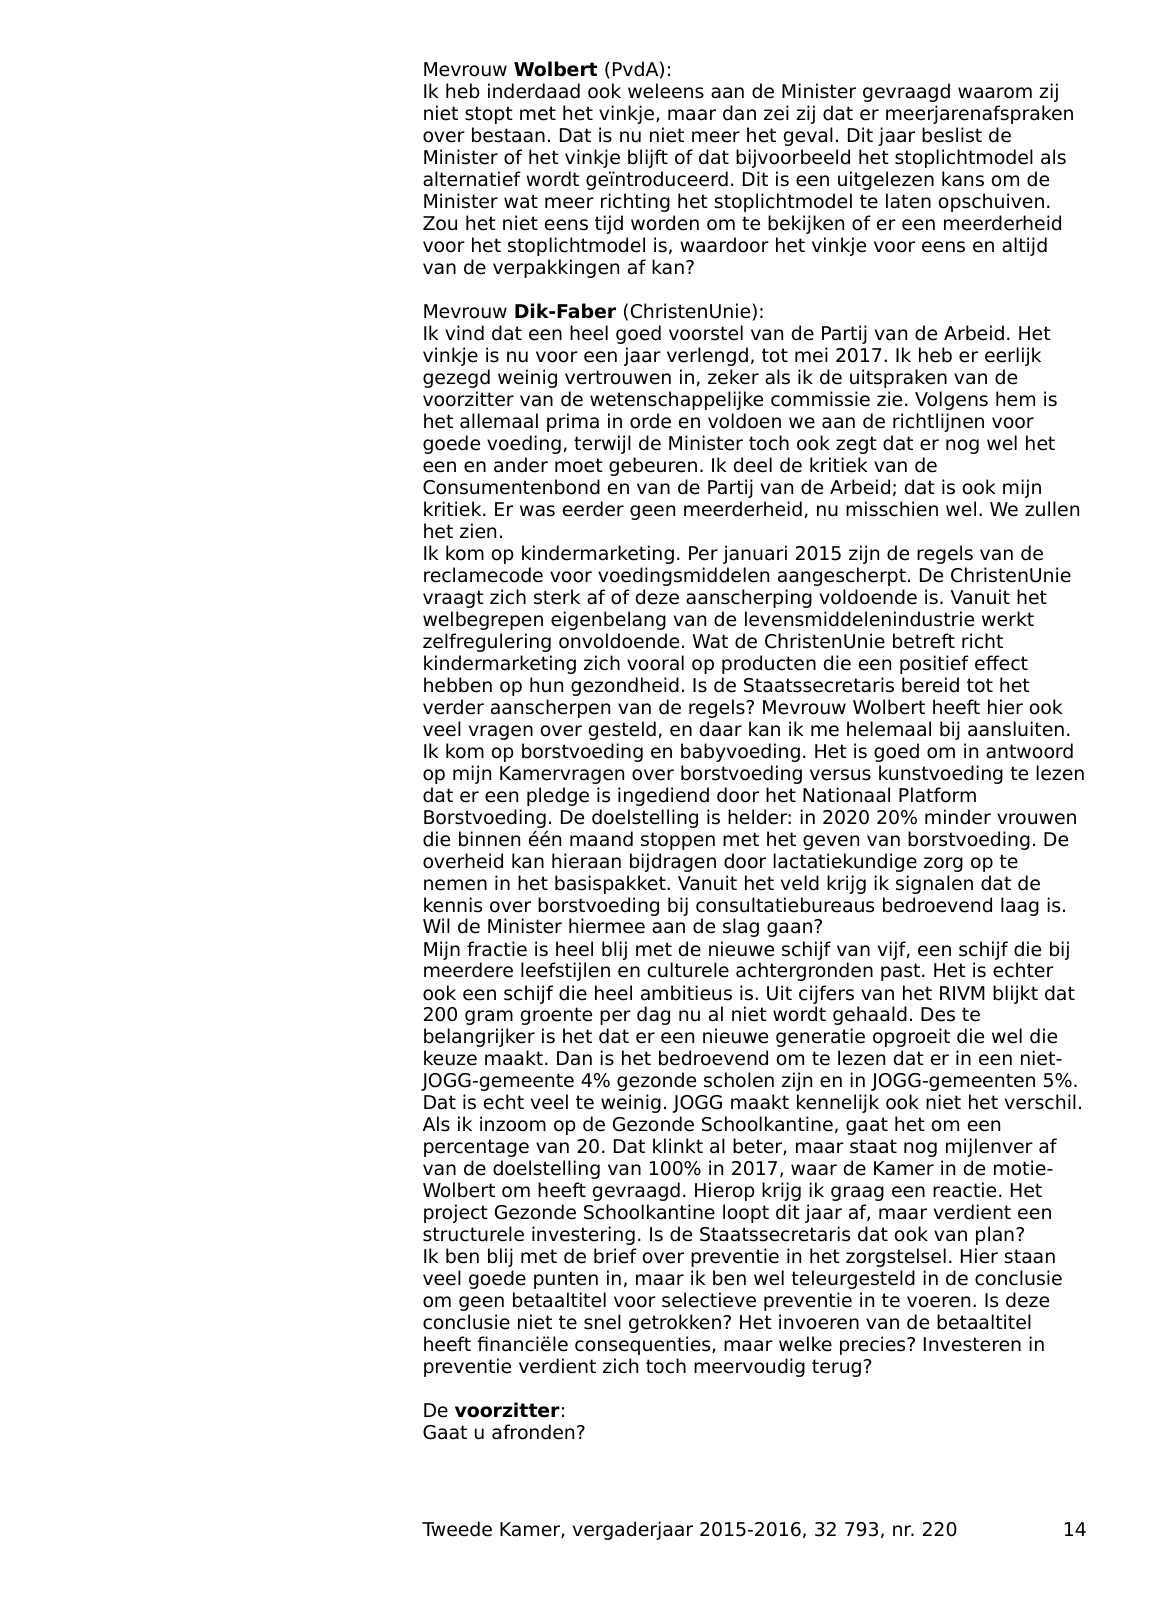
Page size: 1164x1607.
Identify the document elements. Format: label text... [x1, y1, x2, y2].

text Als ik inzoom op de Gezonde Schoolkantine, gaat het om een percentage van 20. Dat klinkt al beter, maar staat nog mijlenver af van de doelstelling van 100% in 2017, waar de Kamer in de motie-Wolbert om heeft gevraagd. Hierop krijg ik graag een reactie. Het project Gezonde Schoolkantine loopt dit jaar af, maar verdient een structurele investering. Is de Staatssecretaris dat ook van plan? [422, 1114, 1087, 1246]
text De voorzitter: [422, 1400, 1087, 1422]
text Ik kom op borstvoeding en babyvoeding. Het is goed om in antwoord op mijn Kamervragen over borstvoeding versus kunstvoeding te lezen dat er een pledge is ingediend door het Nationaal Platform Borstvoeding. De doelstelling is helder: in 2020 20% minder vrouwen die binnen één maand stoppen met het geven van borstvoeding. De overheid kan hieraan bijdragen door lactatiekundige zorg op te nemen in het basispakket. Vanuit het veld krijg ik signalen dat de kennis over borstvoeding bij consultatiebureaus bedroevend laag is. Wil de Minister hiermee aan de slag gaan? [422, 741, 1087, 938]
text Ik heb inderdaad ook weleens aan de Minister gevraagd waarom zij niet stopt met het vinkje, maar dan zei zij dat er meerjarenafspraken over bestaan. Dat is nu niet meer het geval. Dit jaar beslist de Minister of het vinkje blijft of dat bijvoorbeeld het stoplichtmodel als alternatief wordt geïntroduceerd. Dit is een uitgelezen kans om de Minister wat meer richting het stoplichtmodel te laten opschuiven. Zou het niet eens tijd worden om te bekijken of er een meerderheid voor het stoplichtmodel is, waardoor het vinkje voor eens en altijd van de verpakkingen af kan? [422, 81, 1087, 279]
text Mijn fractie is heel blij met de nieuwe schijf van vijf, een schijf die bij meerdere leefstijlen en culturele achtergronden past. Het is echter ook een schijf die heel ambitieus is. Uit cijfers van het RIVM blijkt dat 200 gram groente per dag nu al niet wordt gehaald. Des te belangrijker is het dat er een nieuwe generatie opgroeit die wel die keuze maakt. Dan is het bedroevend om te lezen dat er in een niet-JOGG-gemeente 4% gezonde scholen zijn en in JOGG-gemeenten 5%. Dat is echt veel te weinig. JOGG maakt kennelijk ook niet het verschil. [422, 938, 1087, 1114]
text Ik vind dat een heel goed voorstel van de Partij van de Arbeid. Het vinkje is nu voor een jaar verlengd, tot mei 2017. Ik heb er eerlijk gezegd weinig vertrouwen in, zeker als ik de uitspraken van de voorzitter van de wetenschappelijke commissie zie. Volgens hem is het allemaal prima in orde en voldoen we aan de richtlijnen voor goede voeding, terwijl de Minister toch ook zegt dat er nog wel het een en ander moet gebeuren. Ik deel de kritiek van de Consumentenbond en van de Partij van de Arbeid; dat is ook mijn kritiek. Er was eerder geen meerderheid, nu misschien wel. We zullen het zien. [422, 323, 1087, 543]
text Mevrouw Dik-Faber (ChristenUnie): [422, 301, 1087, 323]
text Ik ben blij met de brief over preventie in het zorgstelsel. Hier staan veel goede punten in, maar ik ben wel teleurgesteld in de conclusie om geen betaaltitel voor selectieve preventie in te voeren. Is deze conclusie niet te snel getrokken? Het invoeren van de betaaltitel heeft financiële consequenties, maar welke precies? Investeren in preventie verdient zich toch meervoudig terug? [422, 1246, 1087, 1378]
text Gaat u afronden? [422, 1422, 1087, 1444]
text Mevrouw Wolbert (PvdA): [422, 59, 1087, 81]
text Ik kom op kindermarketing. Per januari 2015 zijn de regels van de reclamecode voor voedingsmiddelen aangescherpt. De ChristenUnie vraagt zich sterk af of deze aanscherping voldoende is. Vanuit het welbegrepen eigenbelang van de levensmiddelenindustrie werkt zelfregulering onvoldoende. Wat de ChristenUnie betreft richt kindermarketing zich vooral op producten die een positief effect hebben op hun gezondheid. Is de Staatssecretaris bereid tot het verder aanscherpen van de regels? Mevrouw Wolbert heeft hier ook veel vragen over gesteld, en daar kan ik me helemaal bij aansluiten. [422, 543, 1087, 741]
